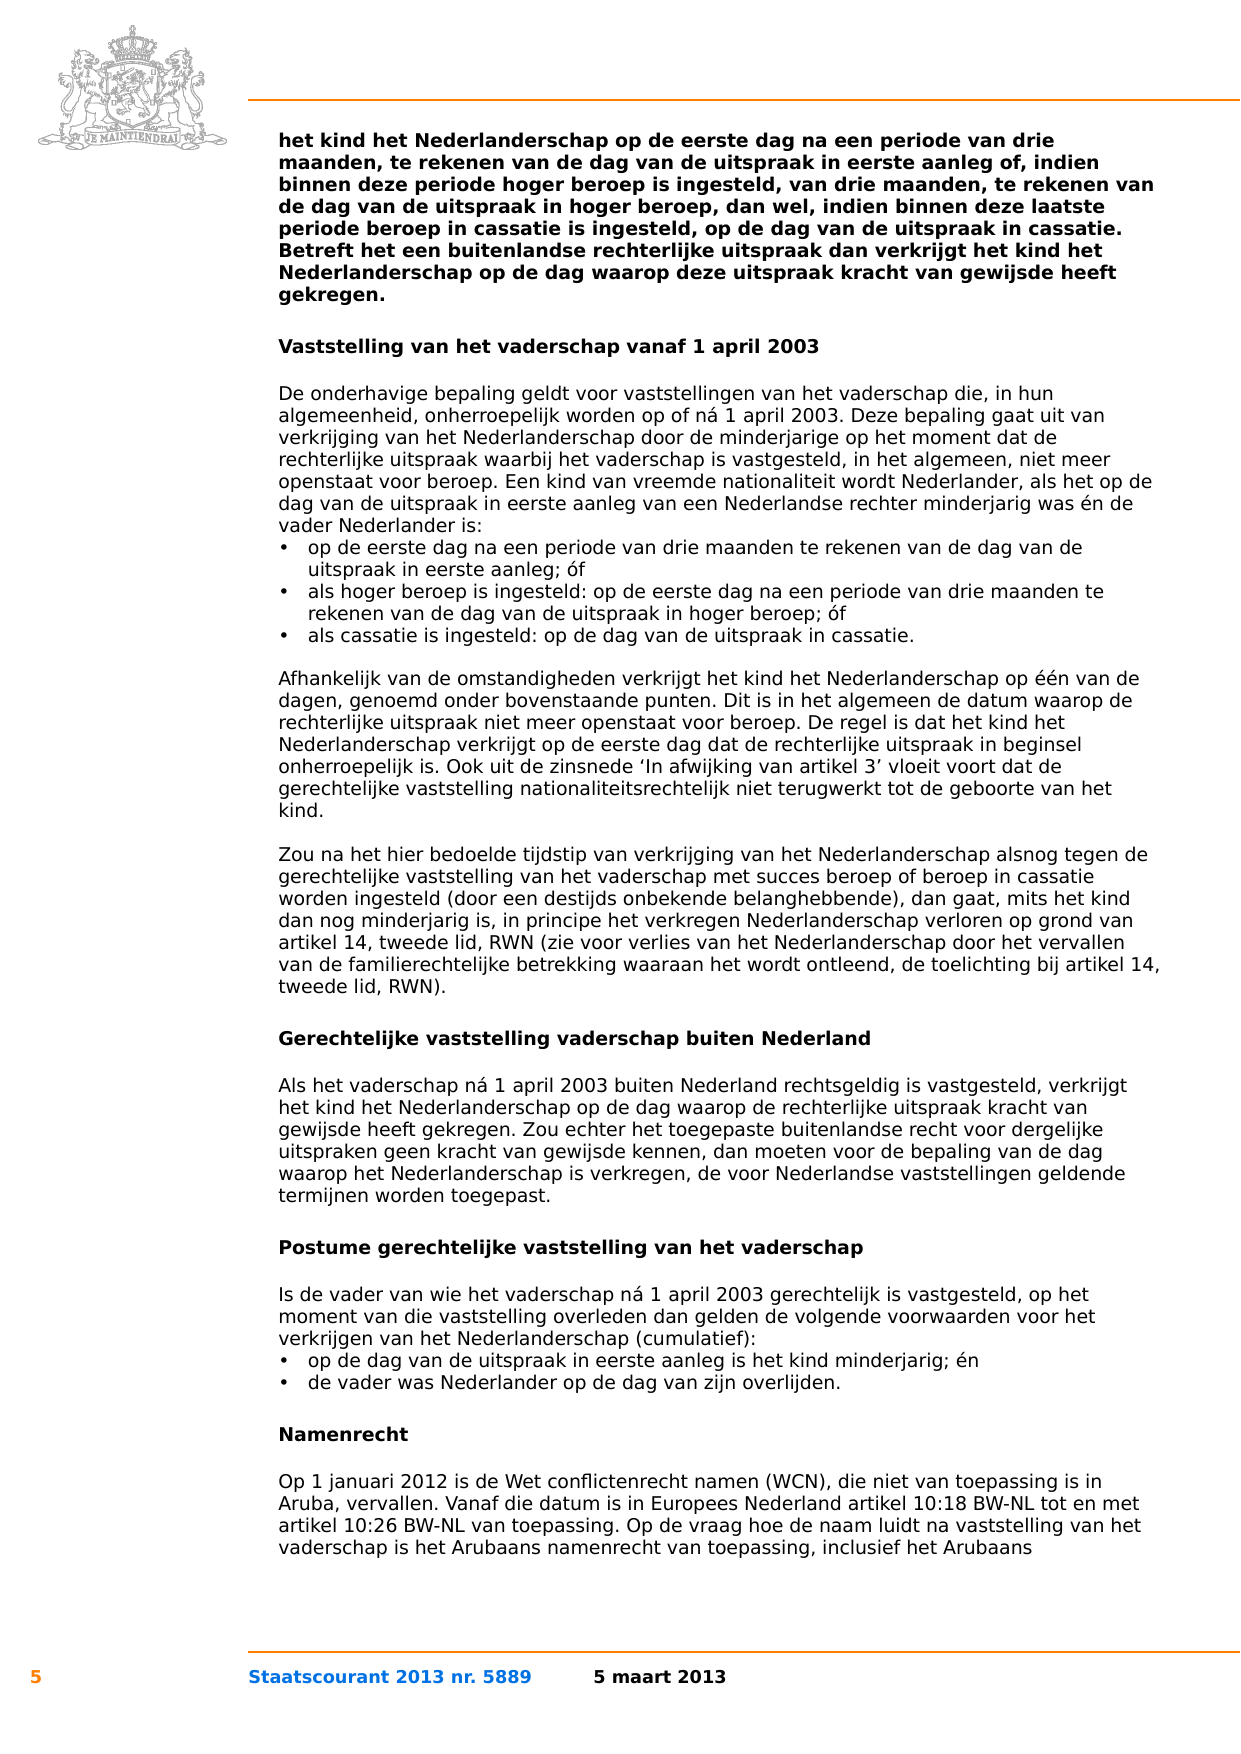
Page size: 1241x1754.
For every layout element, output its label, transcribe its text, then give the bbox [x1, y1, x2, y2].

text • als cassatie is ingesteld: op de dag van de uitspraak in cassatie. [278, 624, 1163, 646]
picture [38, 25, 227, 150]
text Als het vaderschap ná 1 april 2003 buiten Nederland rechtsgeldig is vastgesteld, verkrijgt het kind het Nederlanderschap op de dag waarop de rechterlijke uitspraak kracht van gewijsde heeft gekregen. Zou echter het toegepaste buitenlandse recht voor dergelijke uitspraken geen kracht van gewijsde kennen, dan moeten voor de bepaling van de dag waarop het Nederlanderschap is verkregen, de voor Nederlandse vaststellingen geldende termijnen worden toegepast. [278, 1075, 1163, 1207]
text Zou na het hier bedoelde tijdstip van verkrijging van het Nederlanderschap alsnog tegen de gerechtelijke vaststelling van het vaderschap met succes beroep of beroep in cassatie worden ingesteld (door een destijds onbekende belanghebbende), dan gaat, mits het kind dan nog minderjarig is, in principe het verkregen Nederlanderschap verloren op grond van artikel 14, tweede lid, RWN (zie voor verlies van het Nederlanderschap door het vervallen van de familierechtelijke betrekking waaraan het wordt ontleend, de toelichting bij artikel 14, tweede lid, RWN). [278, 844, 1163, 998]
text Op 1 januari 2012 is de Wet conflictenrecht namen (WCN), die niet van toepassing is in Aruba, vervallen. Vanaf die datum is in Europees Nederland artikel 10:18 BW-NL tot en met artikel 10:26 BW-NL van toepassing. Op de vraag hoe de naam luidt na vaststelling van het vaderschap is het Arubaans namenrecht van toepassing, inclusief het Arubaans [278, 1471, 1163, 1558]
subtitle Namenrecht [278, 1424, 1163, 1446]
text het kind het Nederlanderschap op de eerste dag na een periode van drie maanden, te rekenen van de dag van de uitspraak in eerste aanleg of, indien binnen deze periode hoger beroep is ingesteld, van drie maanden, te rekenen van de dag van de uitspraak in hoger beroep, dan wel, indien binnen deze laatste periode beroep in cassatie is ingesteld, op de dag van de uitspraak in cassatie. Betreft het een buitenlandse rechterlijke uitspraak dan verkrijgt het kind het Nederlanderschap op de dag waarop deze uitspraak kracht van gewijsde heeft gekregen. [278, 130, 1163, 306]
subtitle Gerechtelijke vaststelling vaderschap buiten Nederland [278, 1028, 1163, 1050]
text • de vader was Nederlander op de dag van zijn overlijden. [278, 1372, 1163, 1394]
text Is de vader van wie het vaderschap ná 1 april 2003 gerechtelijk is vastgesteld, op het moment van die vaststelling overleden dan gelden de volgende voorwaarden voor het verkrijgen van het Nederlanderschap (cumulatief): [278, 1284, 1163, 1350]
text • als hoger beroep is ingesteld: op de eerste dag na een periode van drie maanden te rekenen van de dag van de uitspraak in hoger beroep; óf [278, 581, 1163, 624]
text • op de dag van de uitspraak in eerste aanleg is het kind minderjarig; én [278, 1350, 1163, 1372]
subtitle Postume gerechtelijke vaststelling van het vaderschap [278, 1237, 1163, 1259]
text De onderhavige bepaling geldt voor vaststellingen van het vaderschap die, in hun algemeenheid, onherroepelijk worden op of ná 1 april 2003. Deze bepaling gaat uit van verkrijging van het Nederlanderschap door de minderjarige op het moment dat de rechterlijke uitspraak waarbij het vaderschap is vastgesteld, in het algemeen, niet meer openstaat voor beroep. Een kind van vreemde nationaliteit wordt Nederlander, als het op de dag van de uitspraak in eerste aanleg van een Nederlandse rechter minderjarig was én de vader Nederlander is: [278, 383, 1163, 537]
text • op de eerste dag na een periode van drie maanden te rekenen van de dag van de uitspraak in eerste aanleg; óf [278, 537, 1163, 581]
subtitle Vaststelling van het vaderschap vanaf 1 april 2003 [278, 336, 1163, 358]
text Afhankelijk van de omstandigheden verkrijgt het kind het Nederlanderschap op één van de dagen, genoemd onder bovenstaande punten. Dit is in het algemeen de datum waarop de rechterlijke uitspraak niet meer openstaat voor beroep. De regel is dat het kind het Nederlanderschap verkrijgt op de eerste dag dat de rechterlijke uitspraak in beginsel onherroepelijk is. Ook uit de zinsnede ‘In afwijking van artikel 3’ vloeit voort dat de gerechtelijke vaststelling nationaliteitsrechtelijk niet terugwerkt tot de geboorte van het kind. [278, 668, 1163, 822]
